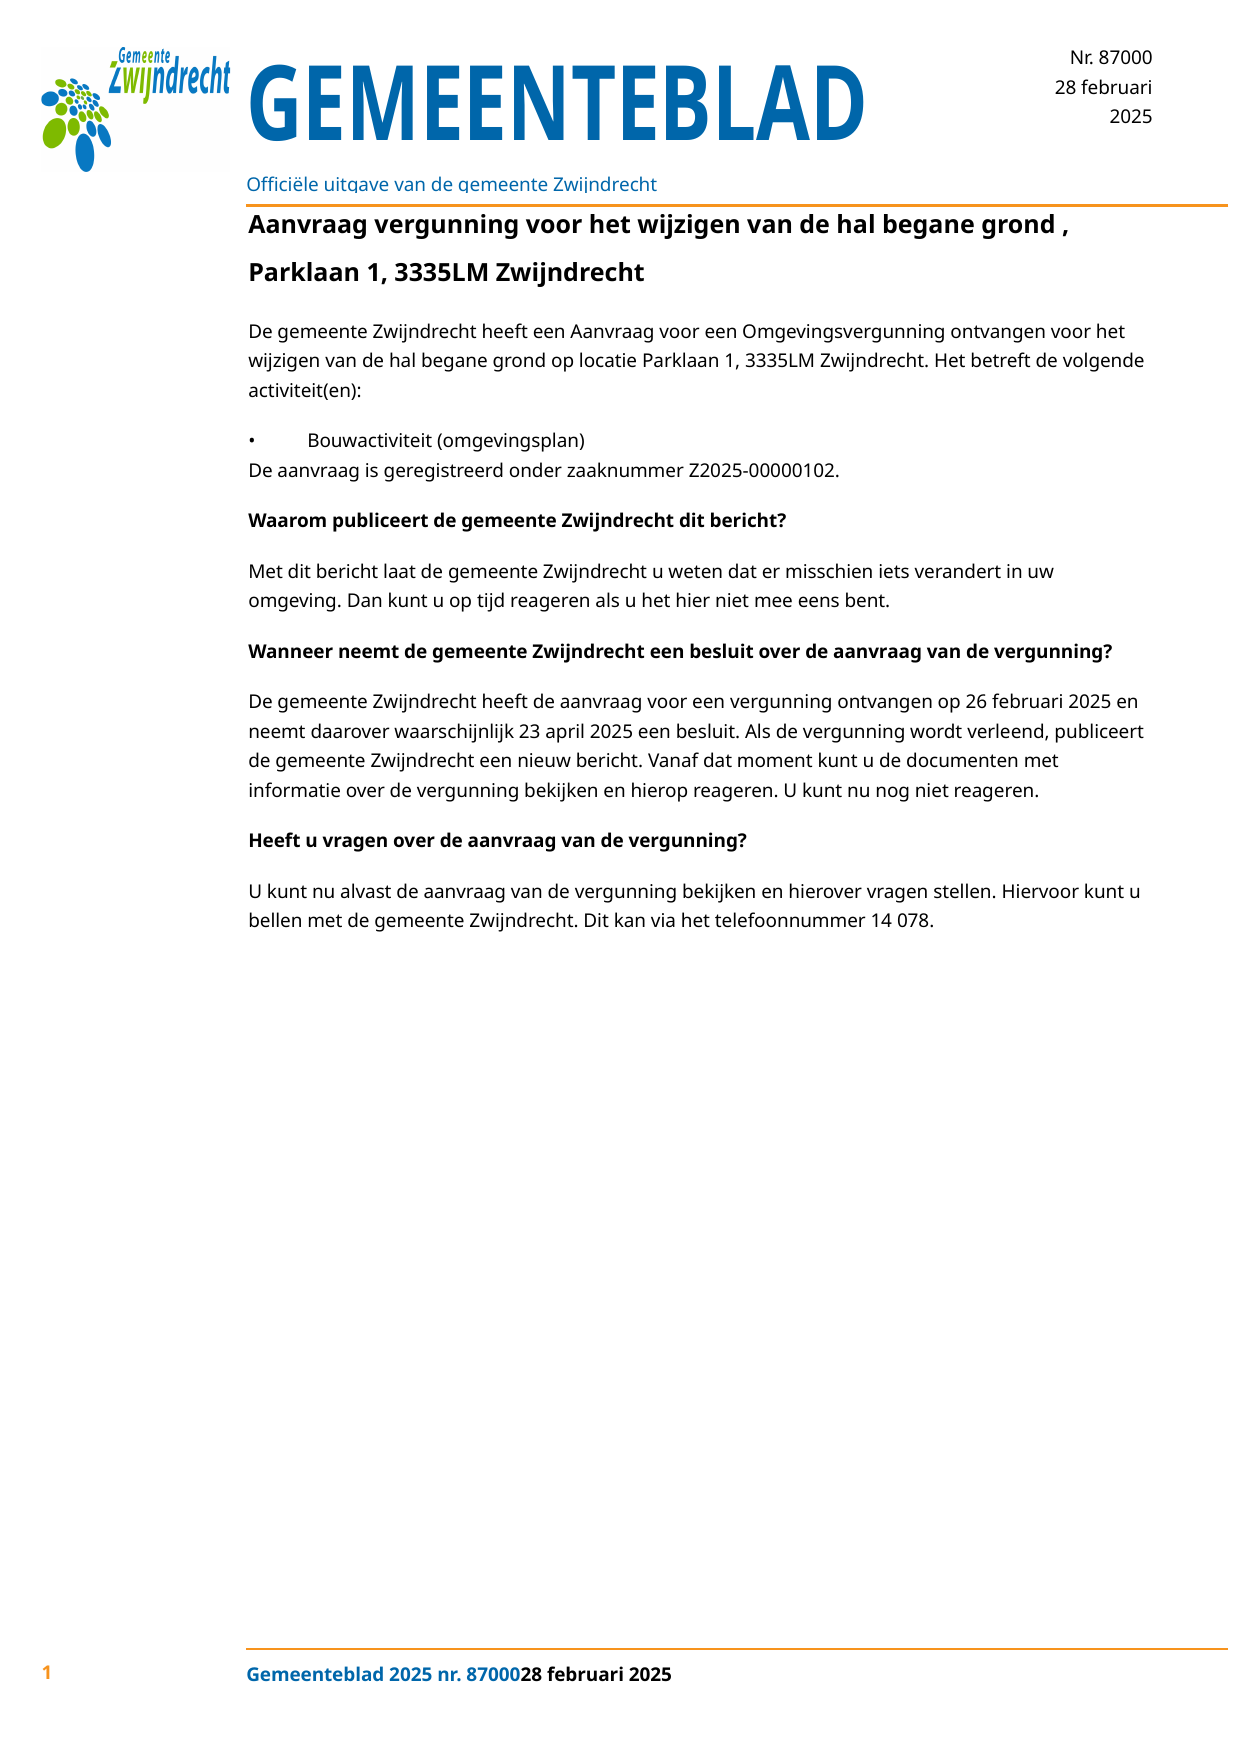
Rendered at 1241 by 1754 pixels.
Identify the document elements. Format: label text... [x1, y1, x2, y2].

list Bouwactiviteit (omgevingsplan) [248, 427, 1152, 453]
text Wanneer neemt de gemeente Zwijndrecht een besluit over de aanvraag van de vergunning? [248, 638, 1152, 664]
picture [41, 47, 231, 172]
text Waarom publiceert de gemeente Zwijndrecht dit bericht? [248, 507, 1152, 533]
text Heeft u vragen over de aanvraag van de vergunning? [248, 827, 1152, 853]
text De gemeente Zwijndrecht heeft een Aanvraag voor een Omgevingsvergunning ontvangen voor het wijzigen van de hal begane grond op locatie Parklaan 1, 3335LM Zwijndrecht. Het betreft de volgende activiteit(en): [248, 318, 1152, 403]
text De gemeente Zwijndrecht heeft de aanvraag voor een vergunning ontvangen op 26 februari 2025 en neemt daarover waarschijnlijk 23 april 2025 een besluit. Als de vergunning wordt verleend, publiceert de gemeente Zwijndrecht een nieuw bericht. Vanaf dat moment kunt u de documenten met informatie over de vergunning bekijken en hierop reageren. U kunt nu nog niet reageren. [248, 688, 1152, 803]
text U kunt nu alvast de aanvraag van de vergunning bekijken en hierover vragen stellen. Hiervoor kunt u bellen met de gemeente Zwijndrecht. Dit kan via het telefoonnummer 14 078. [248, 878, 1152, 933]
text Met dit bericht laat de gemeente Zwijndrecht u weten dat er misschien iets verandert in uw omgeving. Dan kunt u op tijd reageren als u het hier niet mee eens bent. [248, 558, 1152, 613]
text De aanvraag is geregistreerd onder zaaknummer Z2025-00000102. [248, 457, 1152, 483]
text Aanvraag vergunning voor het wijzigen van de hal begane grond , Parklaan 1, 3335LM Zwijndrecht [248, 207, 1152, 288]
